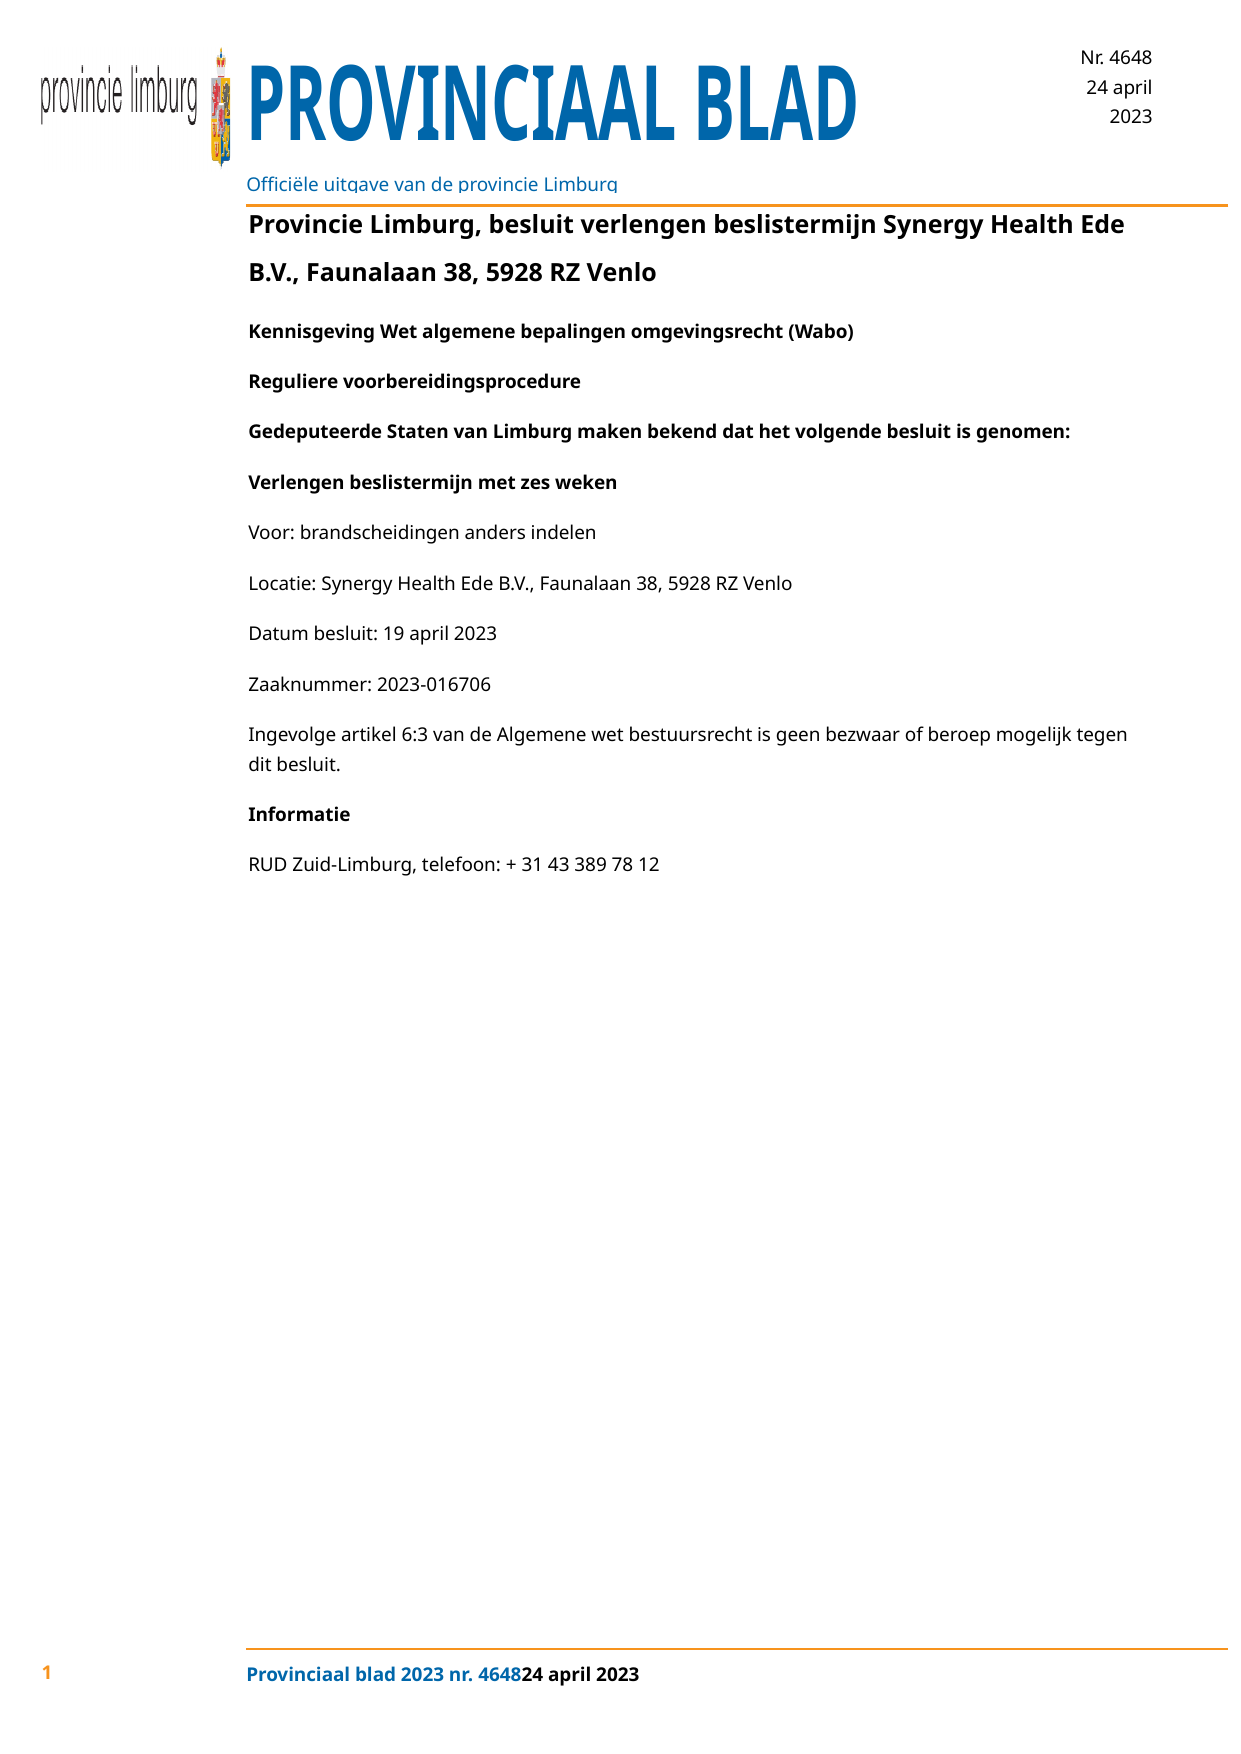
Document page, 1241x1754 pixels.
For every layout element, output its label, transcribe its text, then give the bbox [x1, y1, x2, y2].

text Informatie [248, 801, 1152, 827]
text Ingevolge artikel 6:3 van de Algemene wet bestuursrecht is geen bezwaar of beroep mogelijk tegen dit besluit. [248, 721, 1152, 777]
text RUD Zuid-Limburg, telefoon: + 31 43 389 78 12 [248, 852, 1152, 877]
text Locatie: Synergy Health Ede B.V., Faunalaan 38, 5928 RZ Venlo [248, 570, 1152, 596]
text Kennisgeving Wet algemene bepalingen omgevingsrecht (Wabo) [248, 318, 1152, 344]
picture [41, 47, 231, 172]
text Reguliere voorbereidingsprocedure [248, 368, 1152, 394]
text Zaaknummer: 2023-016706 [248, 671, 1152, 697]
text Verlengen beslistermijn met zes weken [248, 469, 1152, 495]
text Voor: brandscheidingen anders indelen [248, 519, 1152, 545]
text Gedeputeerde Staten van Limburg maken bekend dat het volgende besluit is genomen: [248, 419, 1152, 444]
text Provincie Limburg, besluit verlengen beslistermijn Synergy Health Ede B.V., Faunalaan 38, 5928 RZ Venlo [248, 207, 1152, 288]
text Datum besluit: 19 april 2023 [248, 620, 1152, 646]
